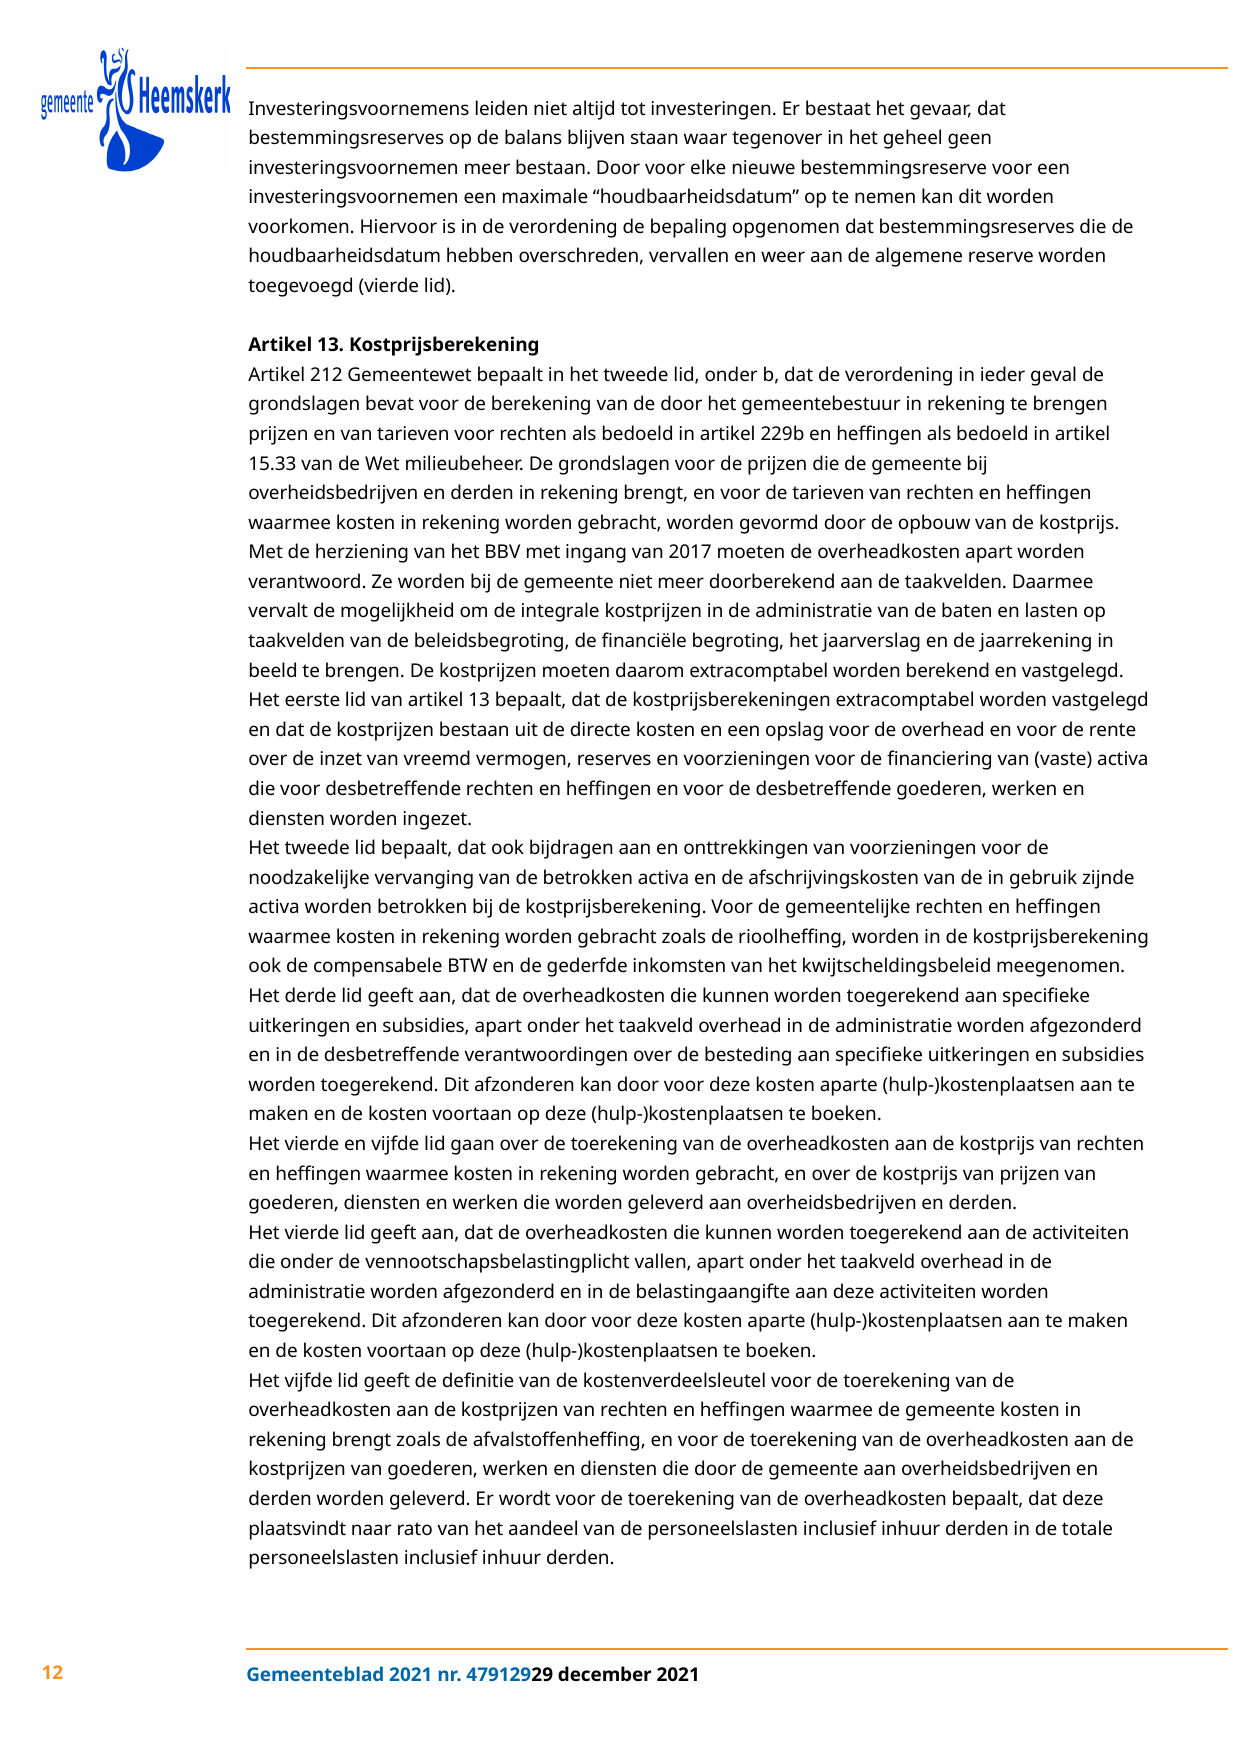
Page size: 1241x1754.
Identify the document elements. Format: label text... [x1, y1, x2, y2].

text Het vierde lid geeft aan, dat de overheadkosten die kunnen worden toegerekend aan de activiteiten die onder de vennootschapsbelastingplicht vallen, apart onder het taakveld overhead in de administratie worden afgezonderd en in de belastingaangifte aan deze activiteiten worden toegerekend. Dit afzonderen kan door voor deze kosten aparte (hulp-)kostenplaatsen aan te maken en de kosten voortaan op deze (hulp-)kostenplaatsen te boeken. [248, 1219, 1152, 1363]
text Artikel 13. Kostprijsberekening [248, 331, 1152, 357]
text Het eerste lid van artikel 13 bepaalt, dat de kostprijsberekeningen extracomptabel worden vastgelegd en dat de kostprijzen bestaan uit de directe kosten en een opslag voor de overhead en voor de rente over de inzet van vreemd vermogen, reserves en voorzieningen voor de financiering van (vaste) activa die voor desbetreffende rechten en heffingen en voor de desbetreffende goederen, werken en diensten worden ingezet. [248, 686, 1152, 831]
text Met de herziening van het BBV met ingang van 2017 moeten de overheadkosten apart worden verantwoord. Ze worden bij de gemeente niet meer doorberekend aan de taakvelden. Daarmee vervalt de mogelijkheid om de integrale kostprijzen in de administratie van de baten en lasten op taakvelden van de beleidsbegroting, de financiële begroting, het jaarverslag en de jaarrekening in beeld te brengen. De kostprijzen moeten daarom extracomptabel worden berekend en vastgelegd. [248, 538, 1152, 683]
picture [41, 47, 231, 172]
text Artikel 212 Gemeentewet bepaalt in het tweede lid, onder b, dat de verordening in ieder geval de grondslagen bevat voor de berekening van de door het gemeentebestuur in rekening te brengen prijzen en van tarieven voor rechten als bedoeld in artikel 229b en heffingen als bedoeld in artikel 15.33 van de Wet milieubeheer. De grondslagen voor de prijzen die de gemeente bij overheidsbedrijven en derden in rekening brengt, en voor de tarieven van rechten en heffingen waarmee kosten in rekening worden gebracht, worden gevormd door de opbouw van de kostprijs. [248, 361, 1152, 535]
text Het vierde en vijfde lid gaan over de toerekening van de overheadkosten aan de kostprijs van rechten en heffingen waarmee kosten in rekening worden gebracht, en over de kostprijs van prijzen van goederen, diensten en werken die worden geleverd aan overheidsbedrijven en derden. [248, 1130, 1152, 1215]
text Het vijfde lid geeft de definitie van de kostenverdeelsleutel voor de toerekening van de overheadkosten aan de kostprijzen van rechten en heffingen waarmee de gemeente kosten in rekening brengt zoals de afvalstoffenheffing, en voor de toerekening van de overheadkosten aan de kostprijzen van goederen, werken en diensten die door de gemeente aan overheidsbedrijven en derden worden geleverd. Er wordt voor de toerekening van de overheadkosten bepaalt, dat deze plaatsvindt naar rato van het aandeel van de personeelslasten inclusief inhuur derden in de totale personeelslasten inclusief inhuur derden. [248, 1367, 1152, 1570]
text Investeringsvoornemens leiden niet altijd tot investeringen. Er bestaat het gevaar, dat bestemmingsreserves op de balans blijven staan waar tegenover in het geheel geen investeringsvoornemen meer bestaan. Door voor elke nieuwe bestemmingsreserve voor een investeringsvoornemen een maximale “houdbaarheidsdatum” op te nemen kan dit worden voorkomen. Hiervoor is in de verordening de bepaling opgenomen dat bestemmingsreserves die de houdbaarheidsdatum hebben overschreden, vervallen en weer aan de algemene reserve worden toegevoegd (vierde lid). [248, 95, 1152, 298]
text Het tweede lid bepaalt, dat ook bijdragen aan en onttrekkingen van voorzieningen voor de noodzakelijke vervanging van de betrokken activa en de afschrijvingskosten van de in gebruik zijnde activa worden betrokken bij de kostprijsberekening. Voor de gemeentelijke rechten en heffingen waarmee kosten in rekening worden gebracht zoals de rioolheffing, worden in de kostprijsberekening ook de compensabele BTW en de gederfde inkomsten van het kwijtscheldingsbeleid meegenomen. [248, 834, 1152, 978]
text Het derde lid geeft aan, dat de overheadkosten die kunnen worden toegerekend aan specifieke uitkeringen en subsidies, apart onder het taakveld overhead in de administratie worden afgezonderd en in de desbetreffende verantwoordingen over de besteding aan specifieke uitkeringen en subsidies worden toegerekend. Dit afzonderen kan door voor deze kosten aparte (hulp-)kostenplaatsen aan te maken en de kosten voortaan op deze (hulp-)kostenplaatsen te boeken. [248, 982, 1152, 1126]
